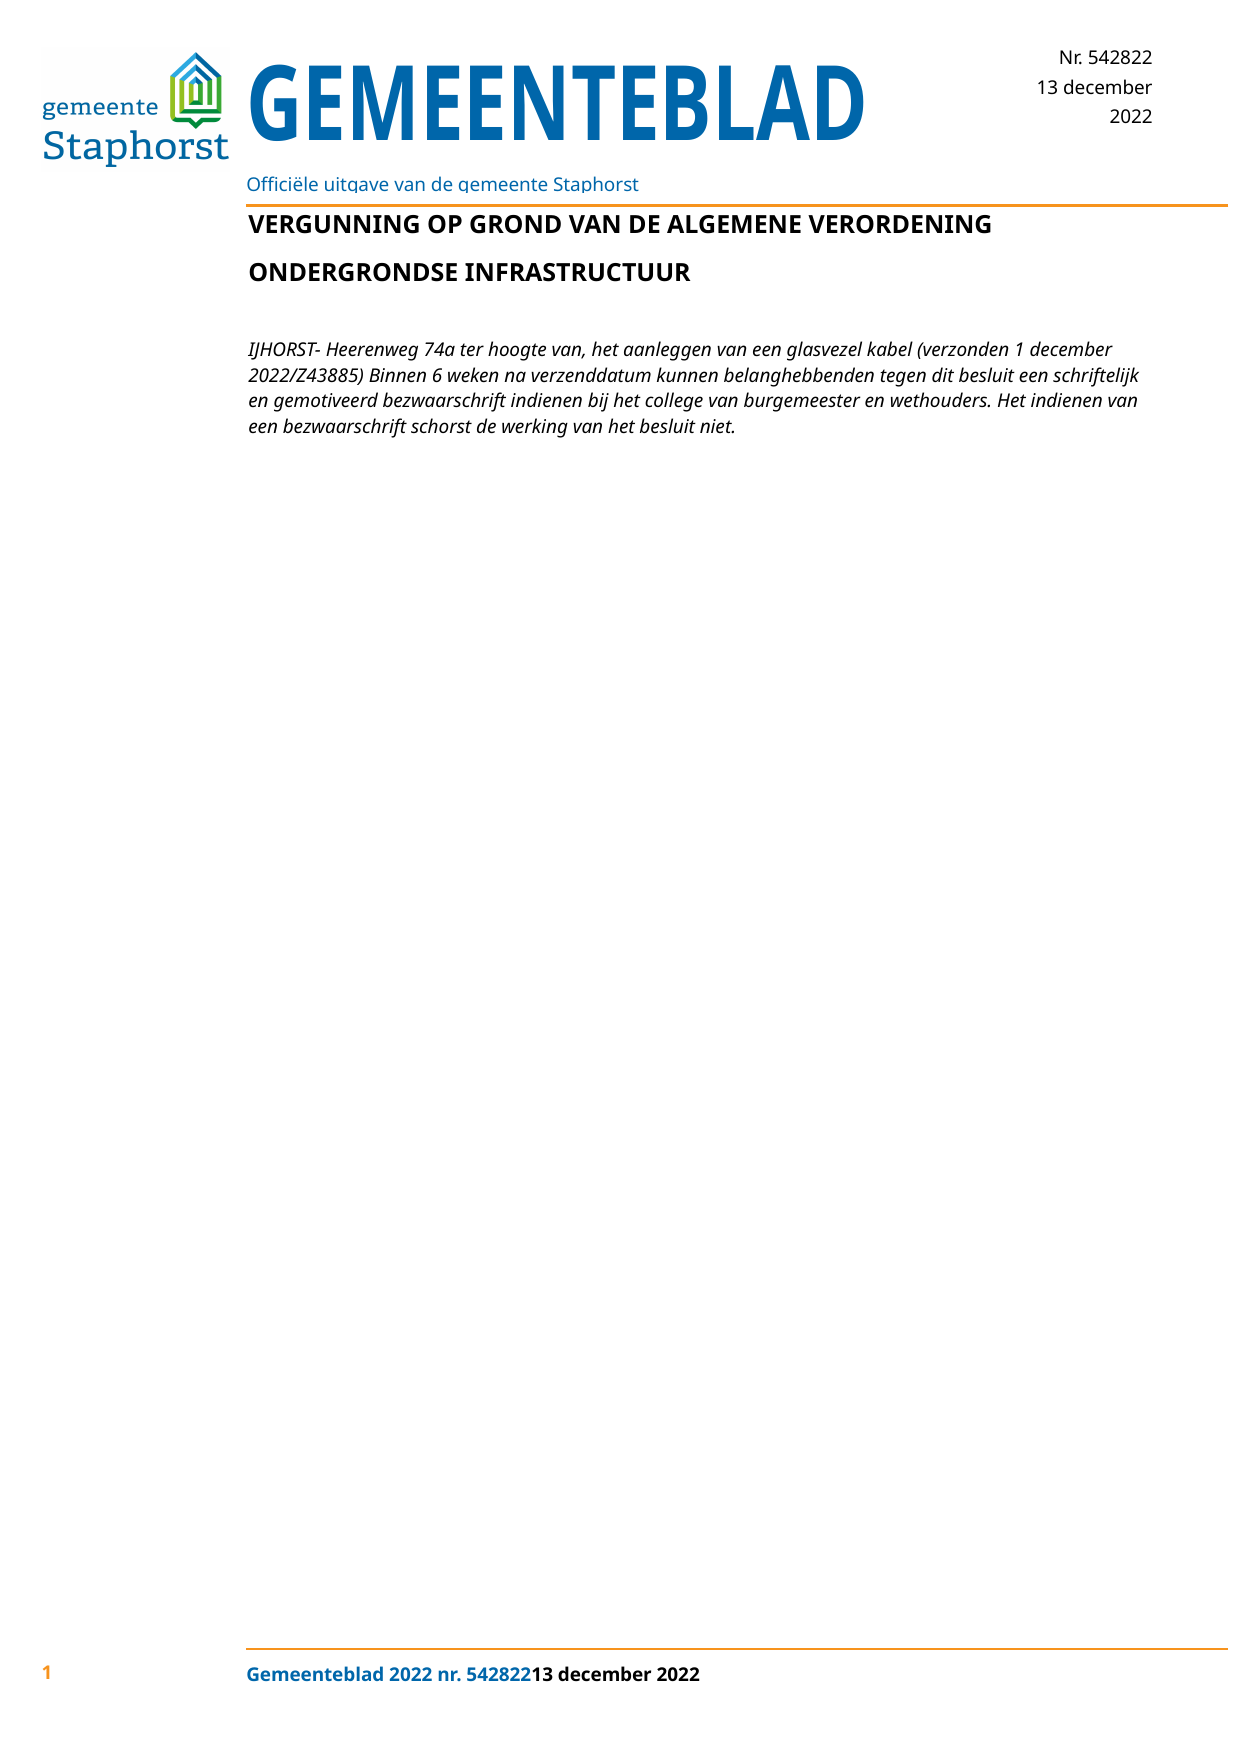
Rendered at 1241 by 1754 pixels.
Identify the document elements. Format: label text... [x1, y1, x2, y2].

text VERGUNNING OP GROND VAN DE ALGEMENE VERORDENING ONDERGRONDSE INFRASTRUCTUUR [248, 207, 1152, 288]
text IJHORST- Heerenweg 74a ter hoogte van, het aanleggen van een glasvezel kabel (verzonden 1 december 2022/Z43885) Binnen 6 weken na verzenddatum kunnen belanghebbenden tegen dit besluit een schriftelijk en gemotiveerd bezwaarschrift indienen bij het college van burgemeester en wethouders. Het indienen van een bezwaarschrift schorst de werking van het besluit niet. [248, 336, 1152, 439]
picture [41, 47, 231, 172]
